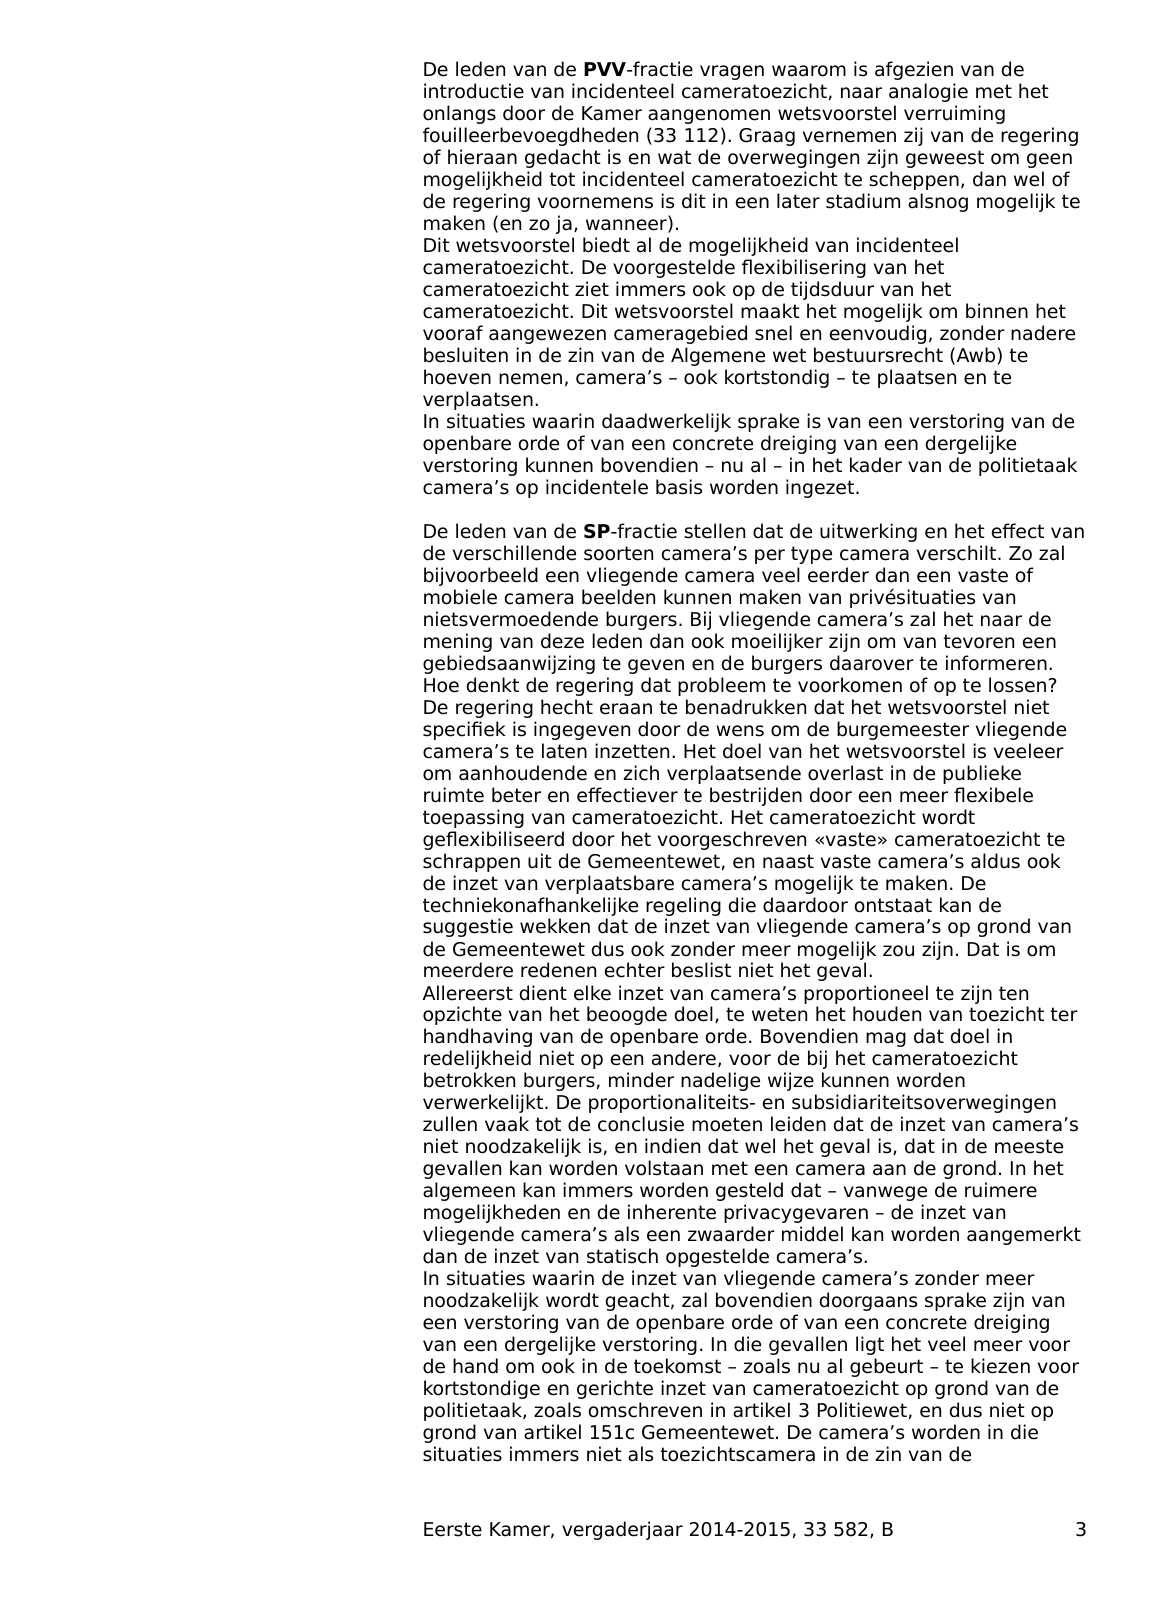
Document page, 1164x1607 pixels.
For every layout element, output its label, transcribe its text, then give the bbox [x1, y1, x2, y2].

text Allereerst dient elke inzet van camera’s proportioneel te zijn ten opzichte van het beoogde doel, te weten het houden van toezicht ter handhaving van de openbare orde. Bovendien mag dat doel in redelijkheid niet op een andere, voor de bij het cameratoezicht betrokken burgers, minder nadelige wijze kunnen worden verwerkelijkt. De proportionaliteits- en subsidiariteitsoverwegingen zullen vaak tot de conclusie moeten leiden dat de inzet van camera’s niet noodzakelijk is, en indien dat wel het geval is, dat in de meeste gevallen kan worden volstaan met een camera aan de grond. In het algemeen kan immers worden gesteld dat – vanwege de ruimere mogelijkheden en de inherente privacygevaren – de inzet van vliegende camera’s als een zwaarder middel kan worden aangemerkt dan de inzet van statisch opgestelde camera’s. [422, 982, 1087, 1268]
text De leden van de SP-fractie stellen dat de uitwerking en het effect van de verschillende soorten camera’s per type camera verschilt. Zo zal bijvoorbeeld een vliegende camera veel eerder dan een vaste of mobiele camera beelden kunnen maken van privésituaties van nietsvermoedende burgers. Bij vliegende camera’s zal het naar de mening van deze leden dan ook moeilijker zijn om van tevoren een gebiedsaanwijzing te geven en de burgers daarover te informeren. Hoe denkt de regering dat probleem te voorkomen of op te lossen? [422, 521, 1087, 697]
text De regering hecht eraan te benadrukken dat het wetsvoorstel niet specifiek is ingegeven door de wens om de burgemeester vliegende camera’s te laten inzetten. Het doel van het wetsvoorstel is veeleer om aanhoudende en zich verplaatsende overlast in de publieke ruimte beter en effectiever te bestrijden door een meer flexibele toepassing van cameratoezicht. Het cameratoezicht wordt geflexibiliseerd door het voorgeschreven «vaste» cameratoezicht te schrappen uit de Gemeentewet, en naast vaste camera’s aldus ook de inzet van verplaatsbare camera’s mogelijk te maken. De techniekonafhankelijke regeling die daardoor ontstaat kan de suggestie wekken dat de inzet van vliegende camera’s op grond van de Gemeentewet dus ook zonder meer mogelijk zou zijn. Dat is om meerdere redenen echter beslist niet het geval. [422, 697, 1087, 982]
text Dit wetsvoorstel biedt al de mogelijkheid van incidenteel cameratoezicht. De voorgestelde flexibilisering van het cameratoezicht ziet immers ook op de tijdsduur van het cameratoezicht. Dit wetsvoorstel maakt het mogelijk om binnen het vooraf aangewezen cameragebied snel en eenvoudig, zonder nadere besluiten in de zin van de Algemene wet bestuursrecht (Awb) te hoeven nemen, camera’s – ook kortstondig – te plaatsen en te verplaatsen. [422, 235, 1087, 411]
text De leden van de PVV-fractie vragen waarom is afgezien van de introductie van incidenteel cameratoezicht, naar analogie met het onlangs door de Kamer aangenomen wetsvoorstel verruiming fouilleerbevoegdheden (33 112). Graag vernemen zij van de regering of hieraan gedacht is en wat de overwegingen zijn geweest om geen mogelijkheid tot incidenteel cameratoezicht te scheppen, dan wel of de regering voornemens is dit in een later stadium alsnog mogelijk te maken (en zo ja, wanneer). [422, 59, 1087, 235]
text In situaties waarin daadwerkelijk sprake is van een verstoring van de openbare orde of van een concrete dreiging van een dergelijke verstoring kunnen bovendien – nu al – in het kader van de politietaak camera’s op incidentele basis worden ingezet. [422, 411, 1087, 499]
text In situaties waarin de inzet van vliegende camera’s zonder meer noodzakelijk wordt geacht, zal bovendien doorgaans sprake zijn van een verstoring van de openbare orde of van een concrete dreiging van een dergelijke verstoring. In die gevallen ligt het veel meer voor de hand om ook in de toekomst – zoals nu al gebeurt – te kiezen voor kortstondige en gerichte inzet van cameratoezicht op grond van de politietaak, zoals omschreven in artikel 3 Politiewet, en dus niet op grond van artikel 151c Gemeentewet. De camera’s worden in die situaties immers niet als toezichtscamera in de zin van de [422, 1268, 1087, 1466]
